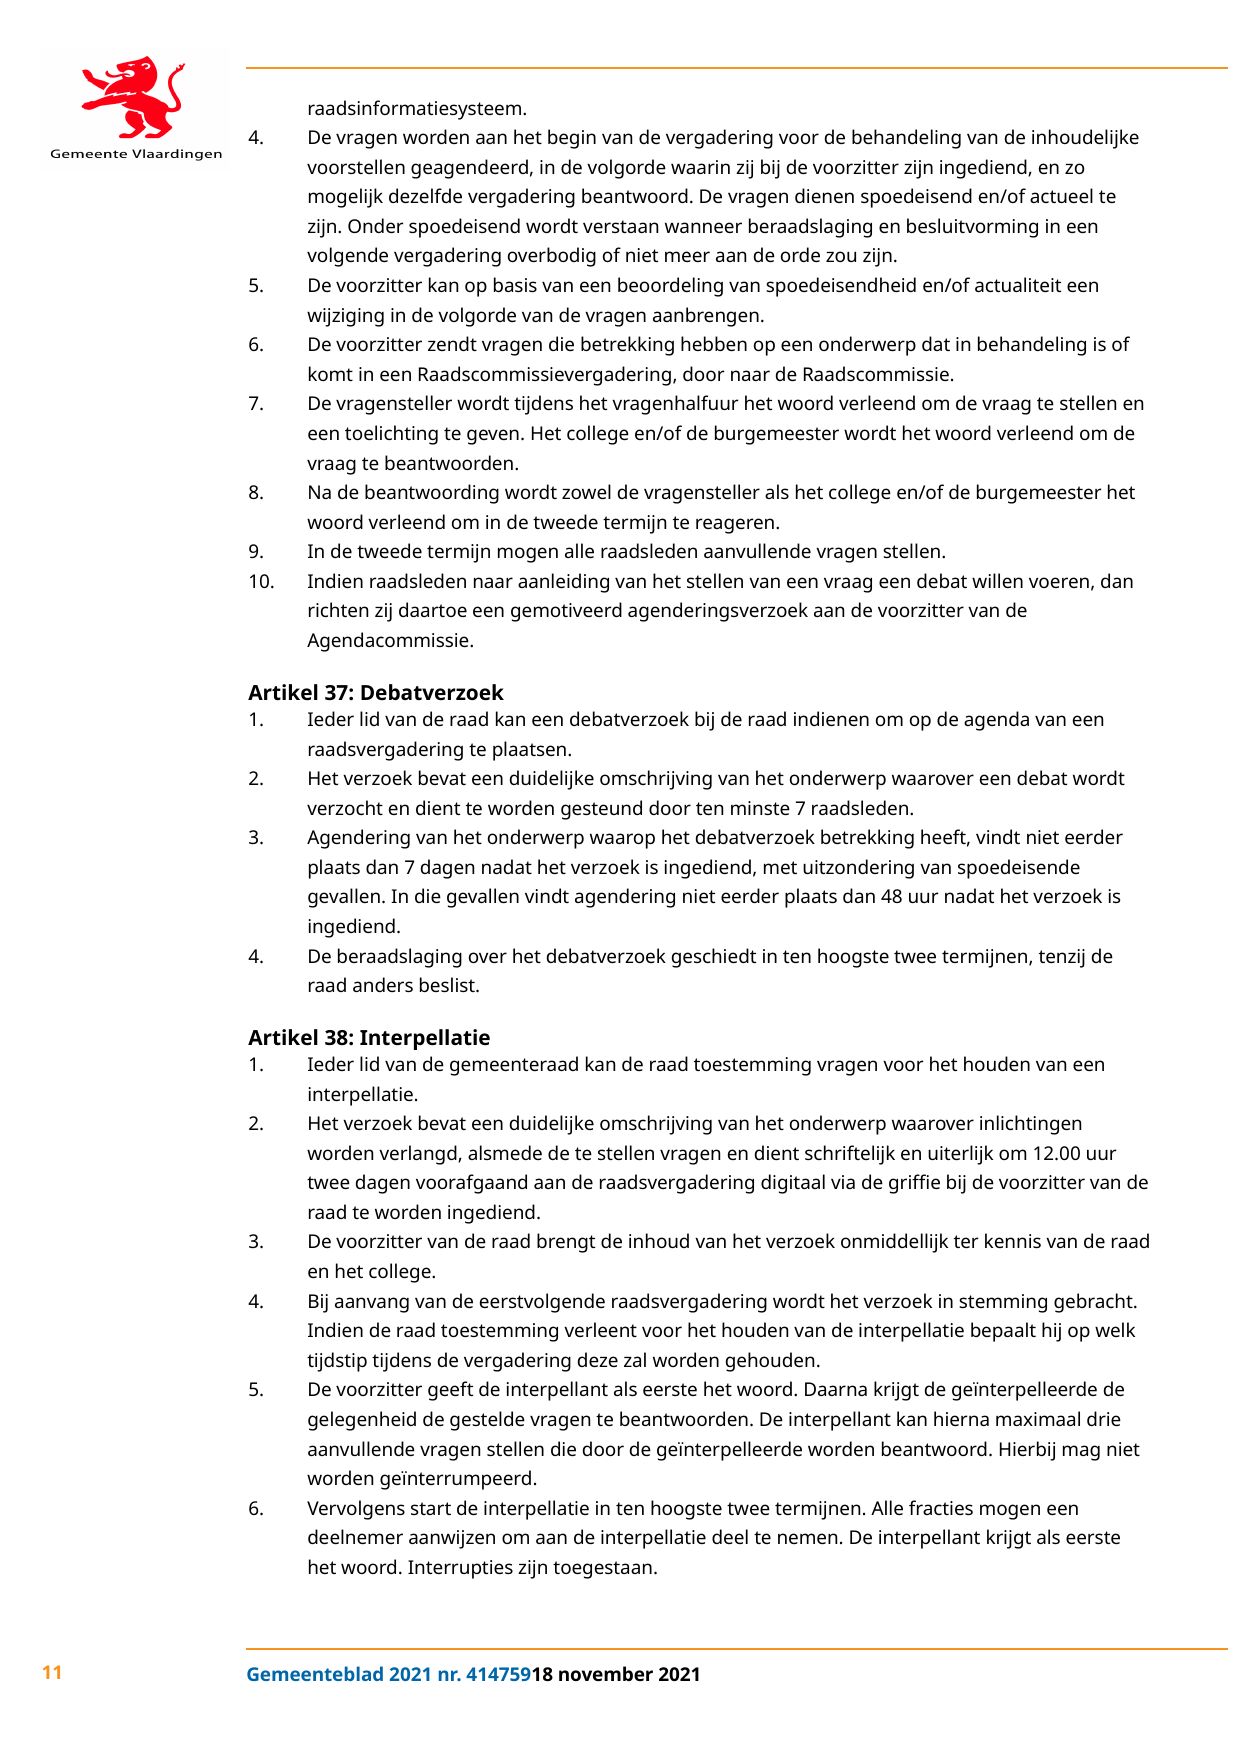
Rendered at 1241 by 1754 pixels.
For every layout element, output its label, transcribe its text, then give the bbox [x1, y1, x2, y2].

list Ieder lid van de gemeenteraad kan de raad toestemming vragen voor het houden van een interpellatie. [248, 1051, 1152, 1107]
list De voorzitter geeft de interpellant als eerste het woord. Daarna krijgt de geïnterpelleerde de gelegenheid de gestelde vragen te beantwoorden. De interpellant kan hierna maximaal drie aanvullende vragen stellen die door de geïnterpelleerde worden beantwoord. Hierbij mag niet worden geïnterrumpeerd. [248, 1377, 1152, 1491]
text Artikel 38: Interpellatie [248, 1023, 1152, 1051]
list Agendering van het onderwerp waarop het debatverzoek betrekking heeft, vindt niet eerder plaats dan 7 dagen nadat het verzoek is ingediend, met uitzondering van spoedeisende gevallen. In die gevallen vindt agendering niet eerder plaats dan 48 uur nadat het verzoek is ingediend. [248, 824, 1152, 939]
list De voorzitter kan op basis van een beoordeling van spoedeisendheid en/of actualiteit een wijziging in de volgorde van de vragen aanbrengen. [248, 272, 1152, 328]
text Artikel 37: Debatverzoek [248, 678, 1152, 706]
picture [41, 47, 231, 172]
list De beraadslaging over het debatverzoek geschiedt in ten hoogste twee termijnen, tenzij de raad anders beslist. [248, 943, 1152, 998]
list De voorzitter zendt vragen die betrekking hebben op een onderwerp dat in behandeling is of komt in een Raadscommissievergadering, door naar de Raadscommissie. [248, 331, 1152, 387]
list De vragensteller wordt tijdens het vragenhalfuur het woord verleend om de vraag te stellen en een toelichting te geven. Het college en/of de burgemeester wordt het woord verleend om de vraag te beantwoorden. [248, 391, 1152, 476]
list Het verzoek bevat een duidelijke omschrijving van het onderwerp waarover een debat wordt verzocht en dient te worden gesteund door ten minste 7 raadsleden. [248, 765, 1152, 821]
list Het verzoek bevat een duidelijke omschrijving van het onderwerp waarover inlichtingen worden verlangd, alsmede de te stellen vragen en dient schriftelijk en uiterlijk om 12.00 uur twee dagen voorafgaand aan de raadsvergadering digitaal via de griffie bij de voorzitter van de raad te worden ingediend. [248, 1110, 1152, 1225]
list De voorzitter van de raad brengt de inhoud van het verzoek onmiddellijk ter kennis van de raad en het college. [248, 1229, 1152, 1284]
list Na de beantwoording wordt zowel de vragensteller als het college en/of de burgemeester het woord verleend om in de tweede termijn te reageren. [248, 479, 1152, 535]
list Vervolgens start de interpellatie in ten hoogste twee termijnen. Alle fracties mogen een deelnemer aanwijzen om aan de interpellatie deel te nemen. De interpellant krijgt als eerste het woord. Interrupties zijn toegestaan. [248, 1495, 1152, 1580]
list raadsinformatiesysteem. [248, 95, 1152, 121]
list Indien raadsleden naar aanleiding van het stellen van een vraag een debat willen voeren, dan richten zij daartoe een gemotiveerd agenderingsverzoek aan de voorzitter van de Agendacommissie. [248, 568, 1152, 653]
list In de tweede termijn mogen alle raadsleden aanvullende vragen stellen. [248, 538, 1152, 564]
list Bij aanvang van de eerstvolgende raadsvergadering wordt het verzoek in stemming gebracht. Indien de raad toestemming verleent voor het houden van de interpellatie bepaalt hij op welk tijdstip tĳdens de vergadering deze zal worden gehouden. [248, 1288, 1152, 1373]
list Ieder lid van de raad kan een debatverzoek bij de raad indienen om op de agenda van een raadsvergadering te plaatsen. [248, 706, 1152, 761]
list De vragen worden aan het begin van de vergadering voor de behandeling van de inhoudelijke voorstellen geagendeerd, in de volgorde waarin zij bij de voorzitter zijn ingediend, en zo mogelijk dezelfde vergadering beantwoord. De vragen dienen spoedeisend en/of actueel te zijn. Onder spoedeisend wordt verstaan wanneer beraadslaging en besluitvorming in een volgende vergadering overbodig of niet meer aan de orde zou zijn. [248, 124, 1152, 268]
